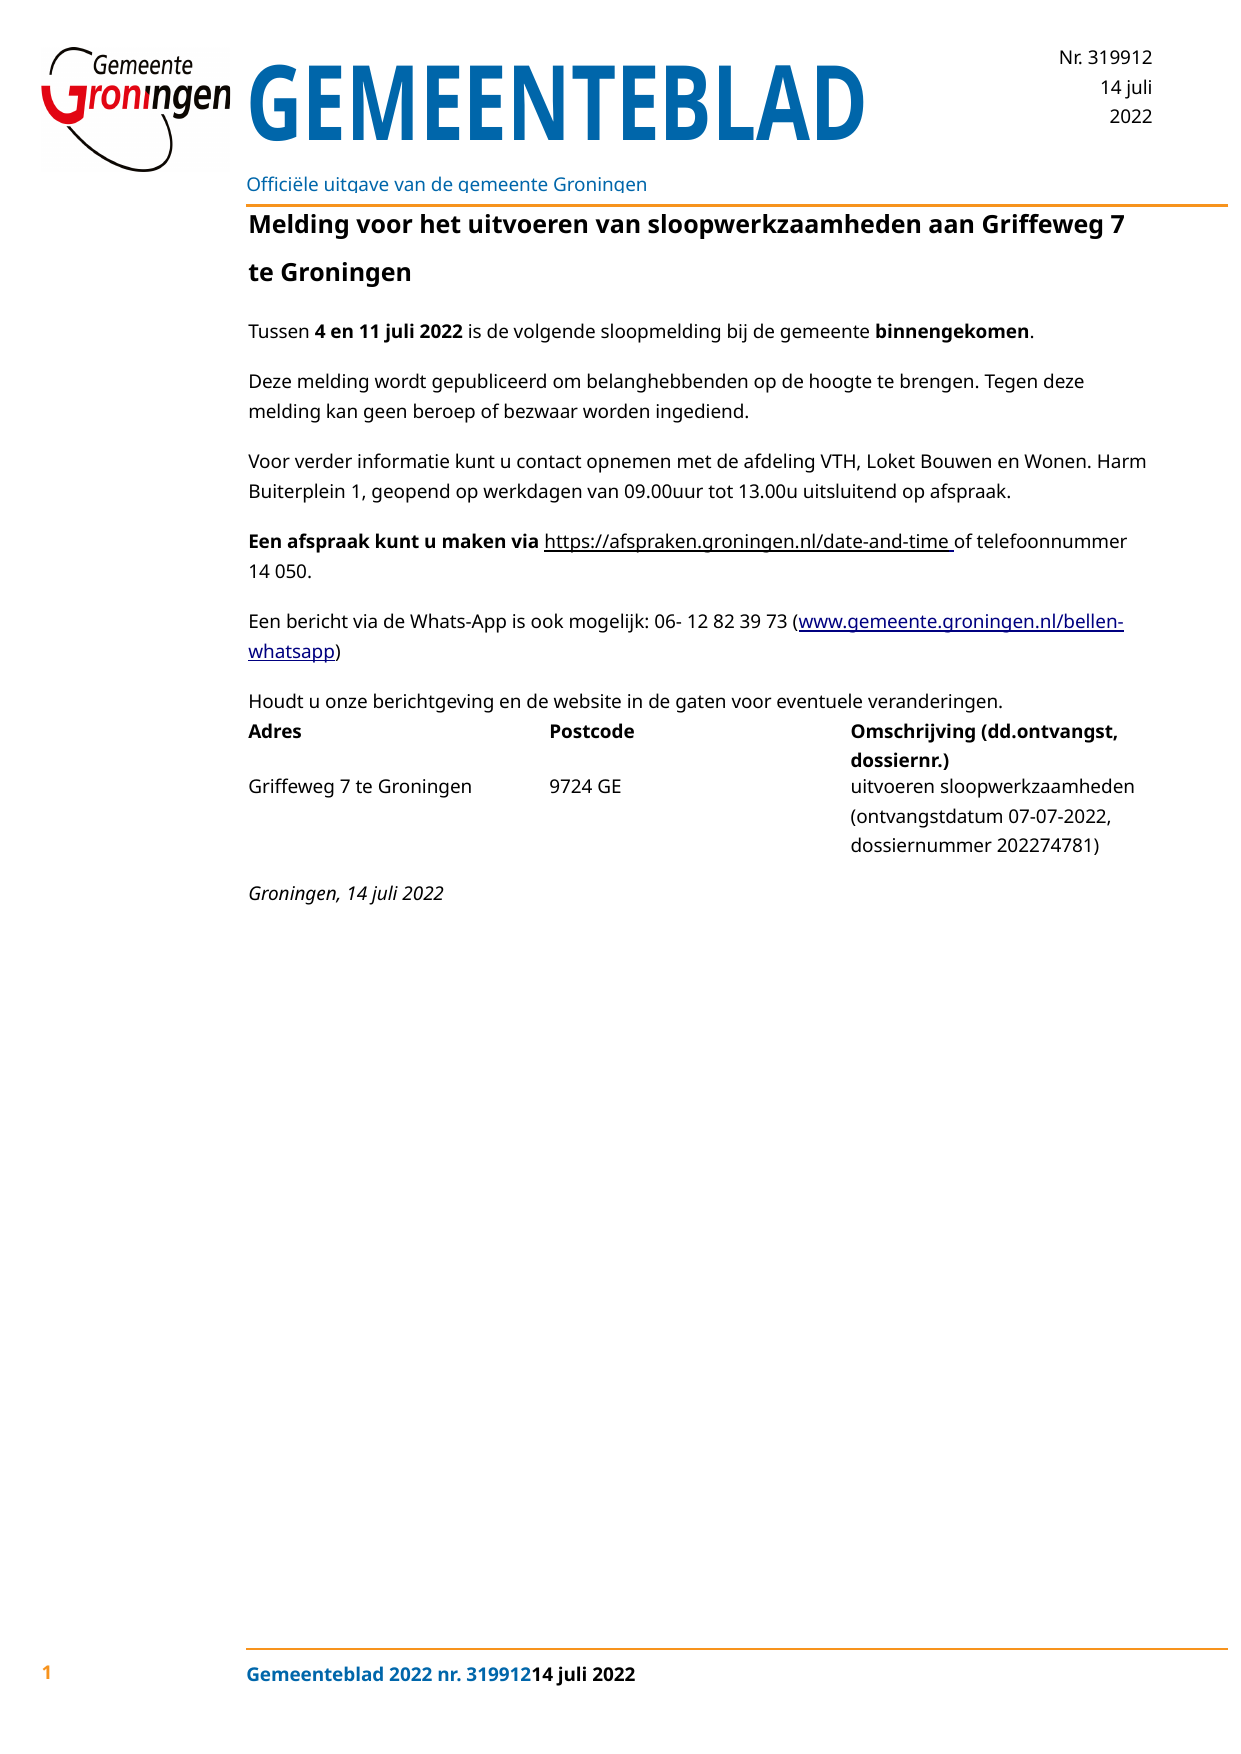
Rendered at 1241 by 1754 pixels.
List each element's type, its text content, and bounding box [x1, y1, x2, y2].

text Voor verder informatie kunt u contact opnemen met de afdeling VTH, Loket Bouwen en Wonen. Harm Buiterplein 1, geopend op werkdagen van 09.00uur tot 13.00u uitsluitend op afspraak. [248, 448, 1152, 504]
table_header Adres [248, 718, 549, 773]
table_cell Griffeweg 7 te Groningen [248, 773, 549, 858]
text Een bericht via de Whats-App is ook mogelijk: 06- 12 82 39 73 (www.gemeente.groningen.nl/bellen-whatsapp) [248, 608, 1152, 664]
text Groningen, 14 juli 2022 [248, 880, 1152, 905]
table_cell uitvoeren sloopwerkzaamheden (ontvangstdatum 07-07-2022, dossiernummer 202274781) [850, 773, 1152, 858]
table_header Postcode [549, 718, 850, 773]
text Melding voor het uitvoeren van sloopwerkzaamheden aan Griffeweg 7 te Groningen [248, 207, 1152, 288]
text Een afspraak kunt u maken via https://afspraken.groningen.nl/date-and-time of telefoonnummer 14 050. [248, 528, 1152, 584]
picture [41, 47, 231, 172]
table_header Omschrijving (dd.ontvangst, dossiernr.) [850, 718, 1152, 773]
table_cell 9724 GE [549, 773, 850, 858]
text Deze melding wordt gepubliceerd om belanghebbenden op de hoogte te brengen. Tegen deze melding kan geen beroep of bezwaar worden ingediend. [248, 368, 1152, 424]
text Houdt u onze berichtgeving en de website in de gaten voor eventuele veranderingen. [248, 688, 1152, 714]
text Tussen 4 en 11 juli 2022 is de volgende sloopmelding bij de gemeente binnengekomen. [248, 318, 1152, 344]
